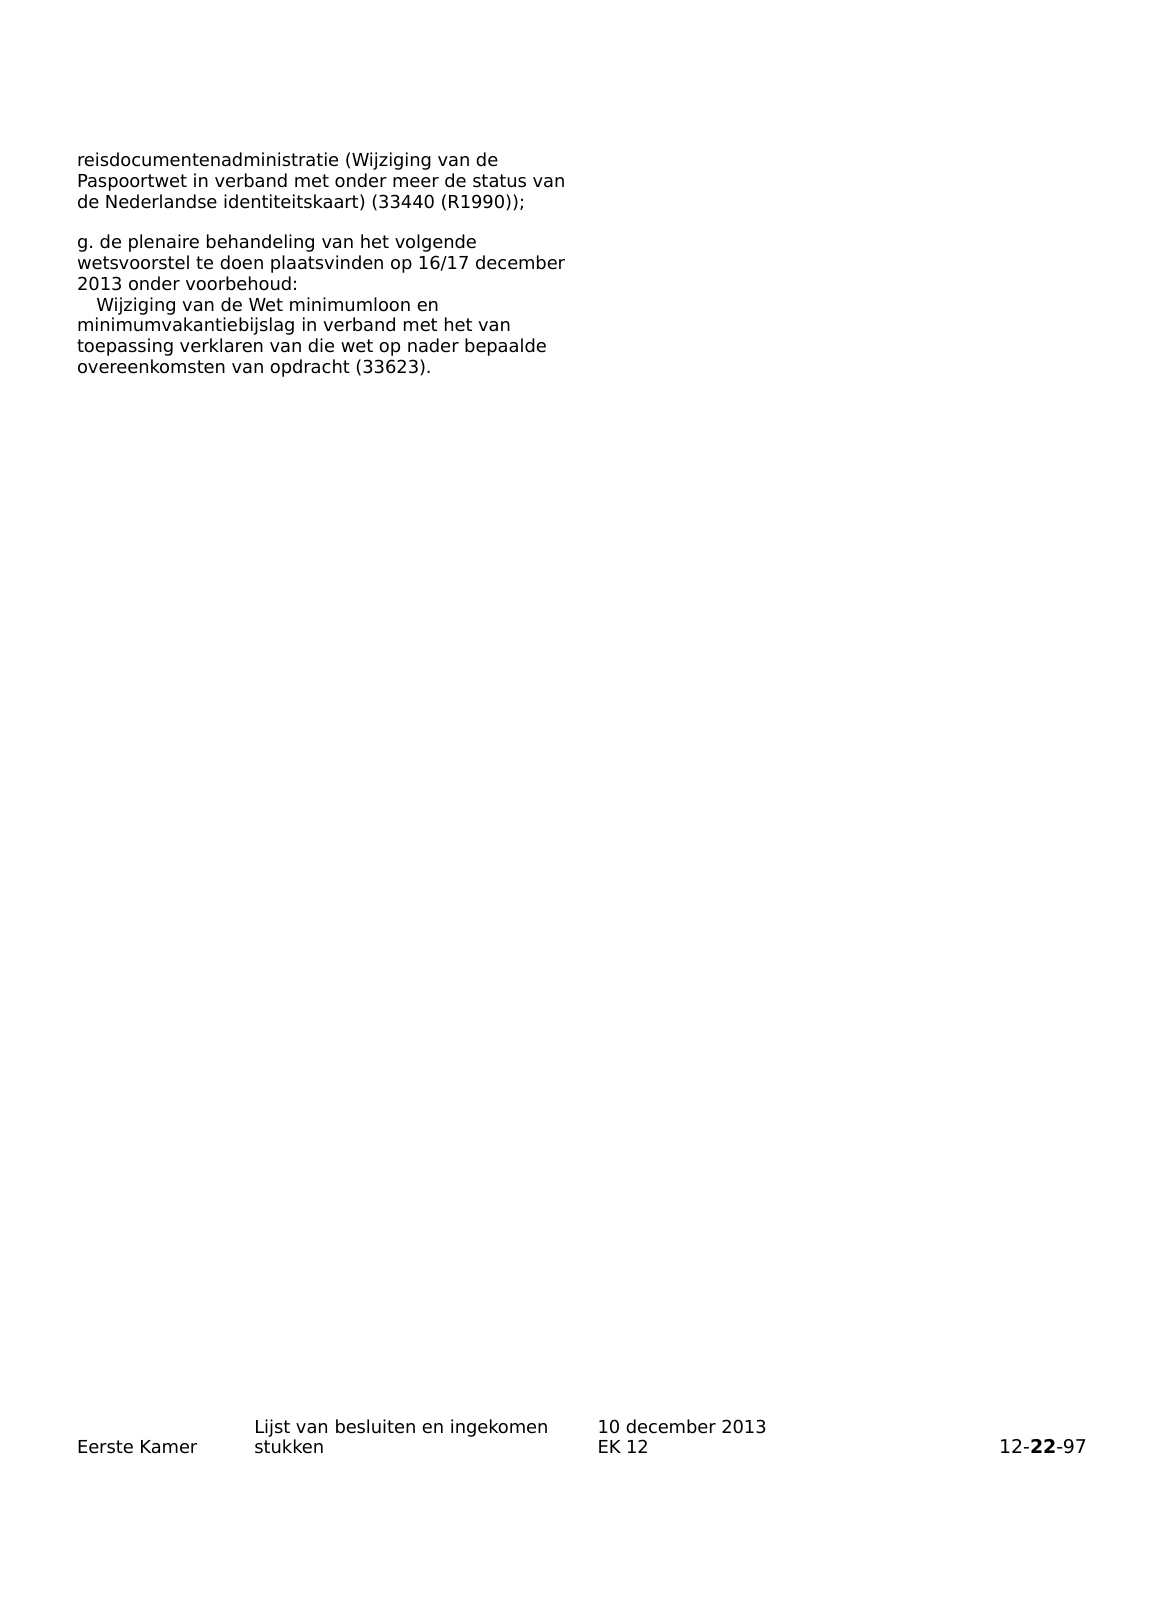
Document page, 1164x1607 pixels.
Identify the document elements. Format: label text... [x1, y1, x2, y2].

text reisdocumentenadministratie (Wijziging van de Paspoortwet in verband met onder meer de status van de Nederlandse identiteitskaart) (33440 (R1990)); [77, 150, 567, 212]
text Wijziging van de Wet minimumloon en minimumvakantiebijslag in verband met het van toepassing verklaren van die wet op nader bepaalde overeenkomsten van opdracht (33623). [77, 294, 567, 377]
text g. de plenaire behandeling van het volgende wetsvoorstel te doen plaatsvinden op 16/17 december 2013 onder voorbehoud: [77, 232, 567, 294]
